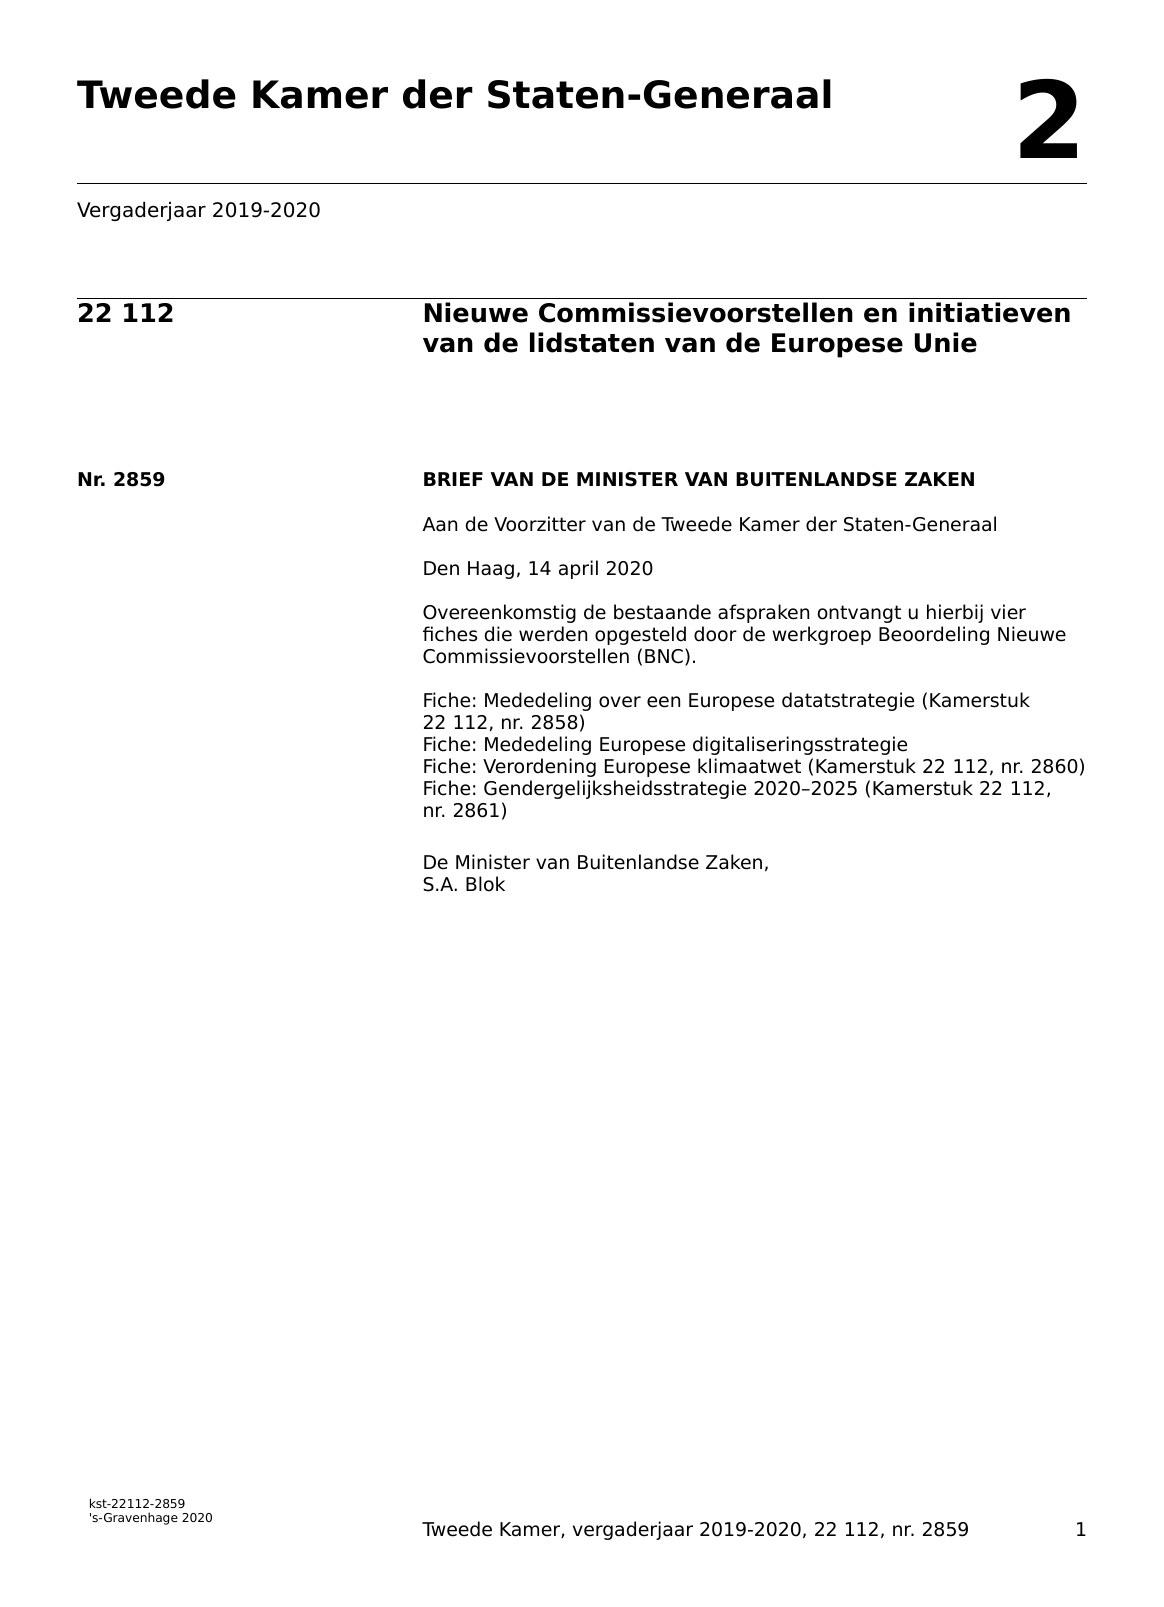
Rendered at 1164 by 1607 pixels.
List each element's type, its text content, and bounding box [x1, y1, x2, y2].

table_header Tweede Kamer der Staten-Generaal [77, 59, 886, 183]
text Overeenkomstig de bestaande afspraken ontvangt u hierbij vier fiches die werden opgesteld door de werkgroep Beoordeling Nieuwe Commissievoorstellen (BNC). [422, 602, 1087, 668]
table_header 2 [886, 59, 1087, 183]
text De Minister van Buitenlandse Zaken, S.A. Blok [422, 852, 1087, 896]
text Den Haag, 14 april 2020 [422, 558, 1087, 580]
text Fiche: Mededeling over een Europese datatstrategie (Kamerstuk 22 112, nr. 2858) [422, 690, 1087, 734]
text Fiche: Gendergelijksheidsstrategie 2020–2025 (Kamerstuk 22 112, nr. 2861) [422, 778, 1087, 822]
table_cell Vergaderjaar 2019-2020 [77, 184, 1087, 298]
text 's-Gravenhage 2020 [88, 1511, 323, 1525]
text Aan de Voorzitter van de Tweede Kamer der Staten-Generaal [422, 513, 1087, 536]
text Fiche: Verordening Europese klimaatwet (Kamerstuk 22 112, nr. 2860) [422, 756, 1087, 778]
text Fiche: Mededeling Europese digitaliseringsstrategie [422, 734, 1087, 756]
subtitle Nr. 2859 BRIEF VAN DE MINISTER VAN BUITENLANDSE ZAKEN [77, 469, 1087, 491]
subtitle 22 112 Nieuwe Commissievoorstellen en initiatieven van de lidstaten van de Europese Unie [77, 299, 1087, 358]
text kst-22112-2859 [88, 1497, 323, 1511]
